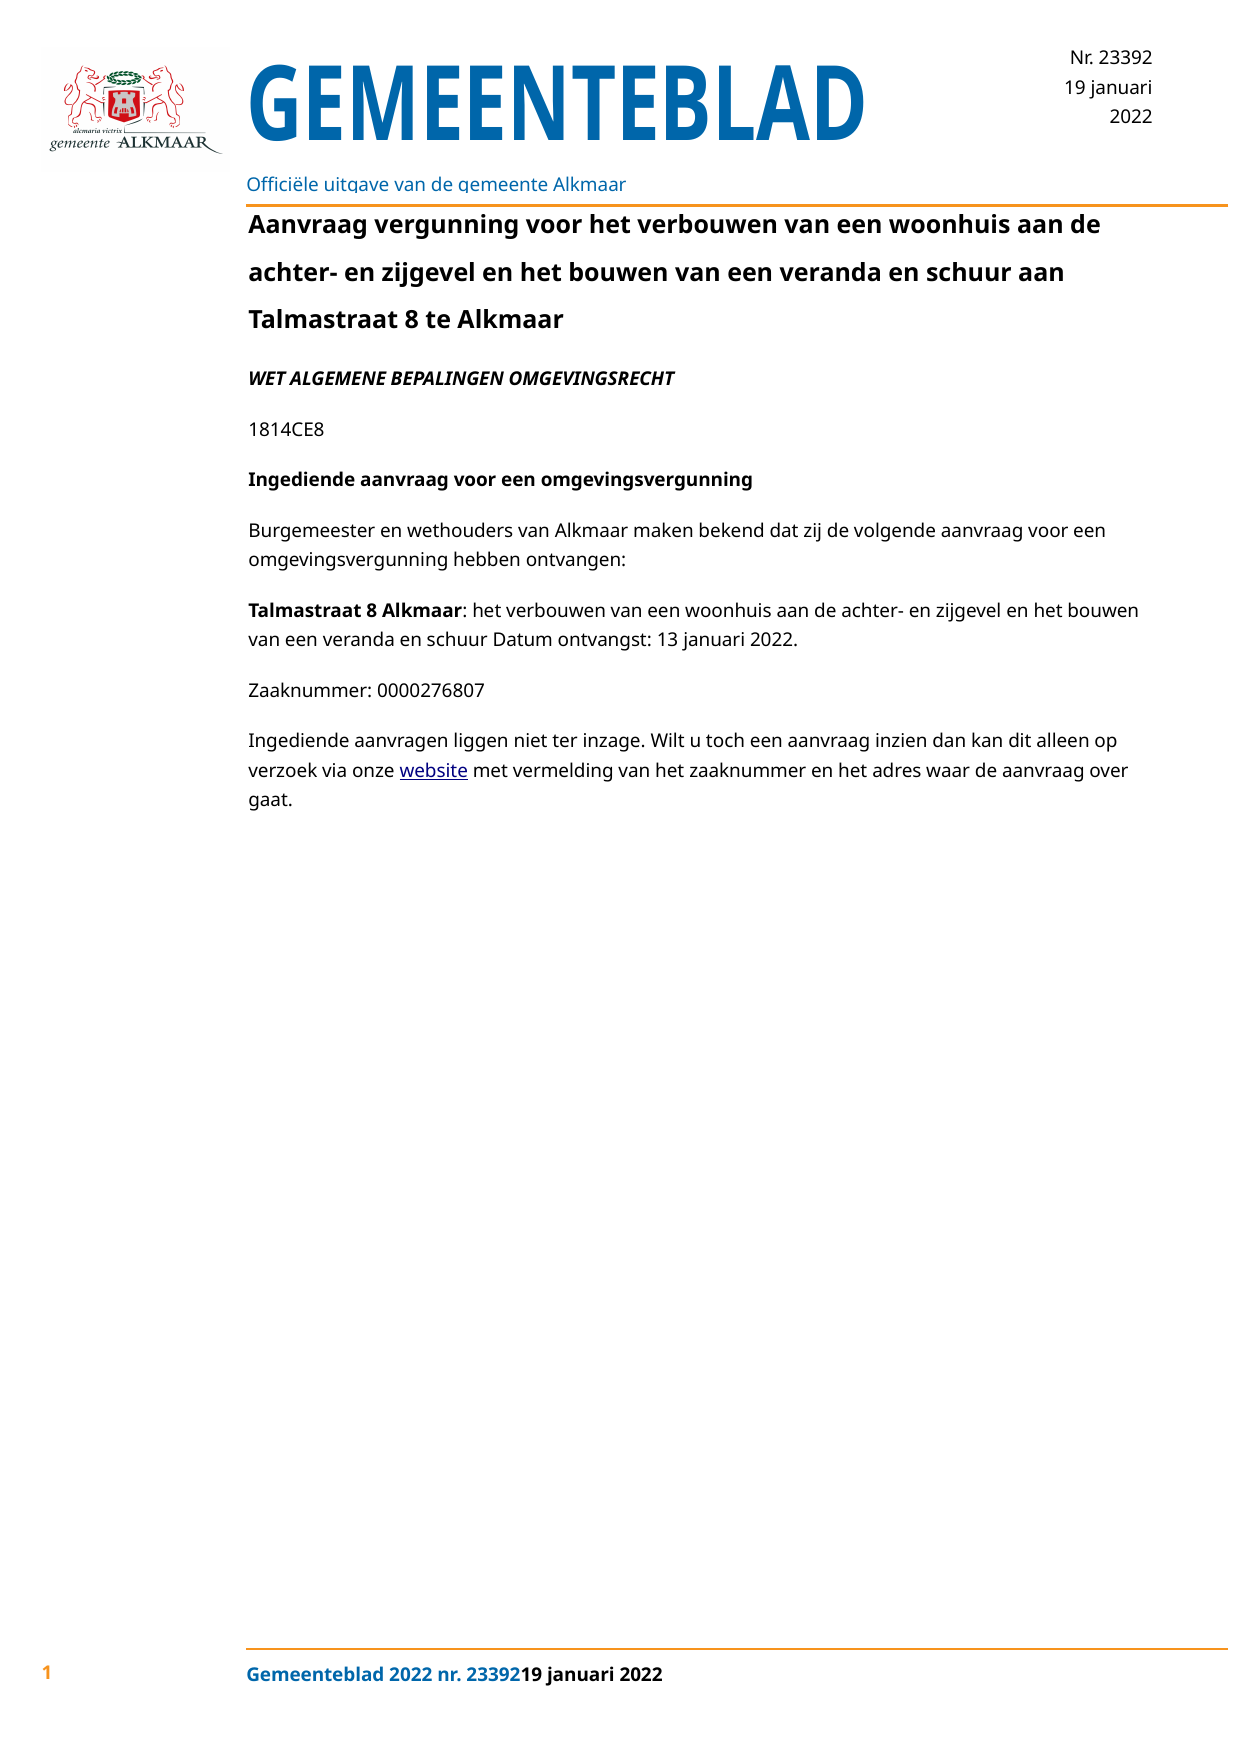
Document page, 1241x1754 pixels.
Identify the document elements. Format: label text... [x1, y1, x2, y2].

text 1814CE8 [248, 416, 1152, 442]
text Zaaknummer: 0000276807 [248, 677, 1152, 702]
text Talmastraat 8 Alkmaar: het verbouwen van een woonhuis aan de achter- en zijgevel en het bouwen van een veranda en schuur Datum ontvangst: 13 januari 2022. [248, 597, 1152, 652]
text Ingediende aanvragen liggen niet ter inzage. Wilt u toch een aanvraag inzien dan kan dit alleen op verzoek via onze website met vermelding van het zaaknummer en het adres waar de aanvraag over gaat. [248, 727, 1152, 812]
picture [41, 47, 231, 172]
text Ingediende aanvraag voor een omgevingsvergunning [248, 466, 1152, 492]
text WET ALGEMENE BEPALINGEN OMGEVINGSRECHT [248, 366, 1152, 391]
text Aanvraag vergunning voor het verbouwen van een woonhuis aan de achter- en zijgevel en het bouwen van een veranda en schuur aan Talmastraat 8 te Alkmaar [248, 207, 1152, 336]
text Burgemeester en wethouders van Alkmaar maken bekend dat zij de volgende aanvraag voor een omgevingsvergunning hebben ontvangen: [248, 517, 1152, 572]
